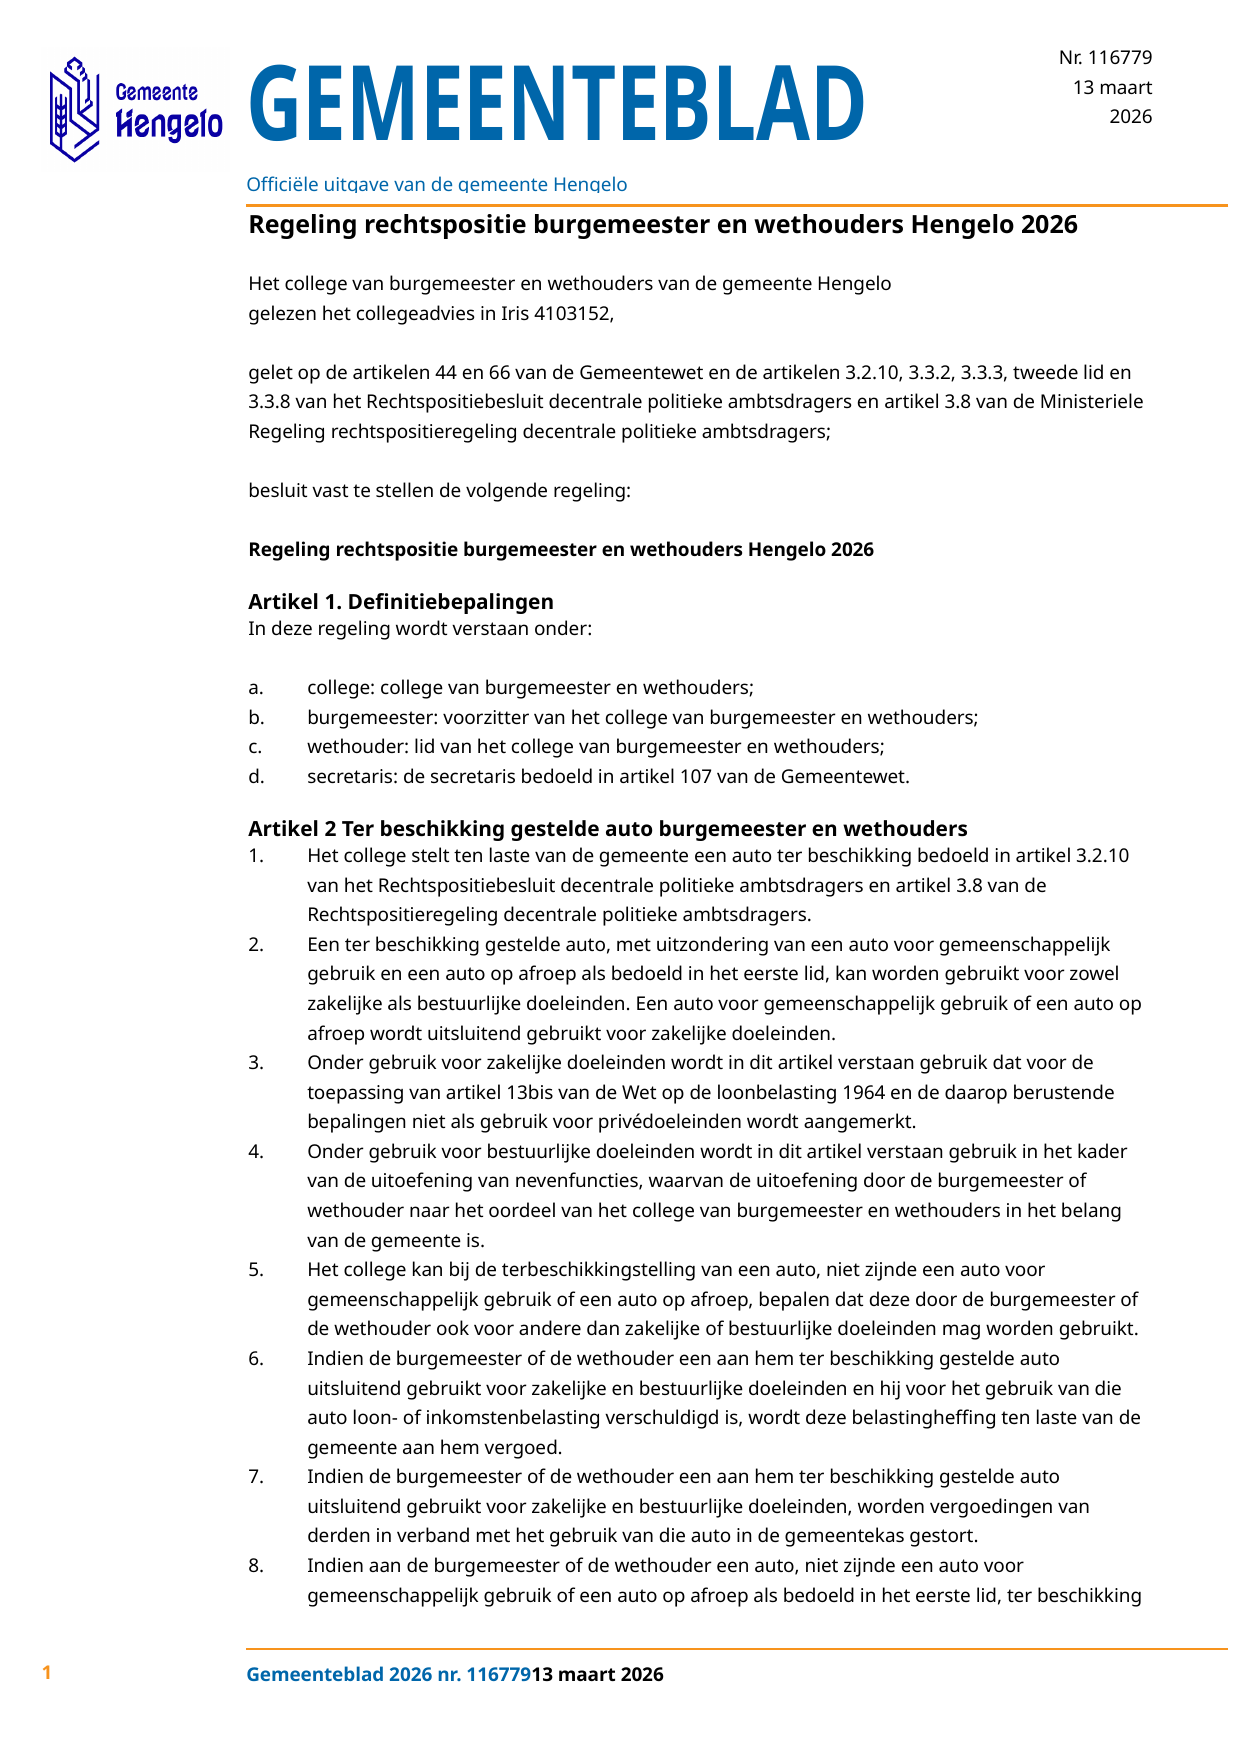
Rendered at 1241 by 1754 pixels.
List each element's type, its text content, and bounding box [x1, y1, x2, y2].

list Indien aan de burgemeester of de wethouder een auto, niet zijnde een auto voor gemeenschappelijk gebruik of een auto op afroep als bedoeld in het eerste lid, ter beschikking [248, 1552, 1152, 1607]
list wethouder: lid van het college van burgemeester en wethouders; [248, 734, 1152, 759]
text Artikel 1. Definitiebepalingen [248, 587, 1152, 615]
list Het college kan bij de terbeschikkingstelling van een auto, niet zijnde een auto voor gemeenschappelijk gebruik of een auto op afroep, bepalen dat deze door de burgemeester of de wethouder ook voor andere dan zakelijke of bestuurlijke doeleinden mag worden gebruikt. [248, 1256, 1152, 1341]
text Artikel 2 Ter beschikking gestelde auto burgemeester en wethouders [248, 814, 1152, 842]
list Onder gebruik voor zakelijke doeleinden wordt in dit artikel verstaan gebruik dat voor de toepassing van artikel 13bis van de Wet op de loonbelasting 1964 en de daarop berustende bepalingen niet als gebruik voor privédoeleinden wordt aangemerkt. [248, 1049, 1152, 1134]
text gelezen het collegeadvies in Iris 4103152, [248, 300, 1152, 326]
text In deze regeling wordt verstaan onder: [248, 615, 1152, 641]
text Het college van burgemeester en wethouders van de gemeente Hengelo [248, 270, 1152, 296]
text Regeling rechtspositie burgemeester en wethouders Hengelo 2026 [248, 537, 1152, 562]
list Het college stelt ten laste van de gemeente een auto ter beschikking bedoeld in artikel 3.2.10 van het Rechtspositiebesluit decentrale politieke ambtsdragers en artikel 3.8 van de Rechtspositieregeling decentrale politieke ambtsdragers. [248, 842, 1152, 927]
text Regeling rechtspositie burgemeester en wethouders Hengelo 2026 [248, 207, 1152, 241]
list Indien de burgemeester of de wethouder een aan hem ter beschikking gestelde auto uitsluitend gebruikt voor zakelijke en bestuurlijke doeleinden, worden vergoedingen van derden in verband met het gebruik van die auto in de gemeentekas gestort. [248, 1463, 1152, 1548]
list college: college van burgemeester en wethouders; [248, 674, 1152, 700]
list Indien de burgemeester of de wethouder een aan hem ter beschikking gestelde auto uitsluitend gebruikt voor zakelijke en bestuurlijke doeleinden en hij voor het gebruik van die auto loon- of inkomstenbelasting verschuldigd is, wordt deze belastingheffing ten laste van de gemeente aan hem vergoed. [248, 1345, 1152, 1459]
list Een ter beschikking gestelde auto, met uitzondering van een auto voor gemeenschappelijk gebruik en een auto op afroep als bedoeld in het eerste lid, kan worden gebruikt voor zowel zakelijke als bestuurlijke doeleinden. Een auto voor gemeenschappelijk gebruik of een auto op afroep wordt uitsluitend gebruikt voor zakelijke doeleinden. [248, 931, 1152, 1045]
text besluit vast te stellen de volgende regeling: [248, 477, 1152, 503]
text gelet op de artikelen 44 en 66 van de Gemeentewet en de artikelen 3.2.10, 3.3.2, 3.3.3, tweede lid en 3.3.8 van het Rechtspositiebesluit decentrale politieke ambtsdragers en artikel 3.8 van de Ministeriele Regeling rechtspositieregeling decentrale politieke ambtsdragers; [248, 359, 1152, 444]
list Onder gebruik voor bestuurlijke doeleinden wordt in dit artikel verstaan gebruik in het kader van de uitoefening van nevenfuncties, waarvan de uitoefening door de burgemeester of wethouder naar het oordeel van het college van burgemeester en wethouders in het belang van de gemeente is. [248, 1138, 1152, 1252]
list burgemeester: voorzitter van het college van burgemeester en wethouders; [248, 704, 1152, 730]
list secretaris: de secretaris bedoeld in artikel 107 van de Gemeentewet. [248, 763, 1152, 789]
picture [41, 47, 231, 172]
